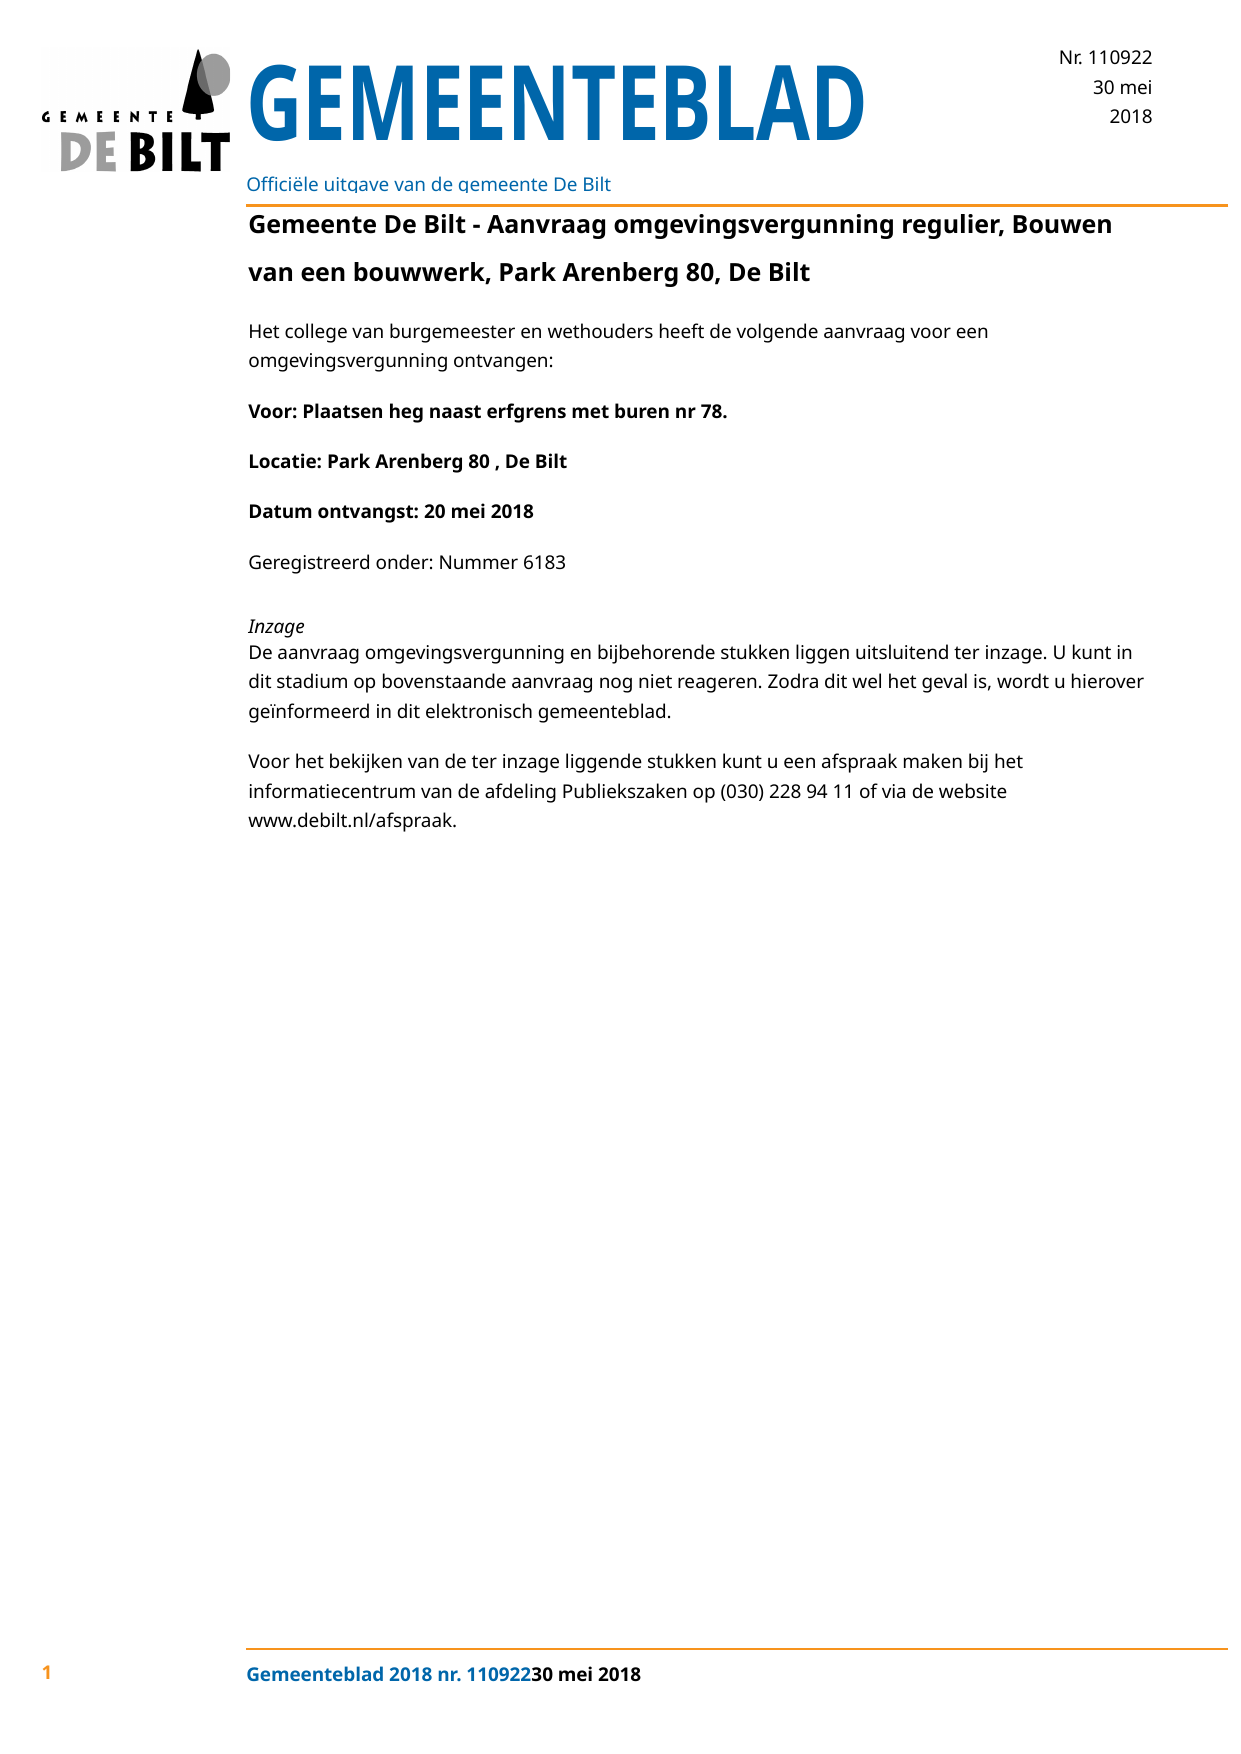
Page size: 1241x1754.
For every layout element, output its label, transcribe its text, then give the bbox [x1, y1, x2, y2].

text Datum ontvangst: 20 mei 2018 [248, 499, 1152, 524]
text Locatie: Park Arenberg 80 , De Bilt [248, 448, 1152, 474]
text Voor het bekijken van de ter inzage liggende stukken kunt u een afspraak maken bij het informatiecentrum van de afdeling Publiekszaken op (030) 228 94 11 of via de website www.debilt.nl/afspraak. [248, 748, 1152, 833]
text Gemeente De Bilt - Aanvraag omgevingsvergunning regulier, Bouwen van een bouwwerk, Park Arenberg 80, De Bilt [248, 207, 1152, 288]
text Geregistreerd onder: Nummer 6183 [248, 549, 1152, 575]
text Inzage [248, 613, 1152, 639]
picture [41, 47, 231, 172]
text Voor: Plaatsen heg naast erfgrens met buren nr 78. [248, 398, 1152, 424]
text Het college van burgemeester en wethouders heeft de volgende aanvraag voor een omgevingsvergunning ontvangen: [248, 318, 1152, 373]
text De aanvraag omgevingsvergunning en bijbehorende stukken liggen uitsluitend ter inzage. U kunt in dit stadium op bovenstaande aanvraag nog niet reageren. Zodra dit wel het geval is, wordt u hierover geïnformeerd in dit elektronisch gemeenteblad. [248, 639, 1152, 724]
